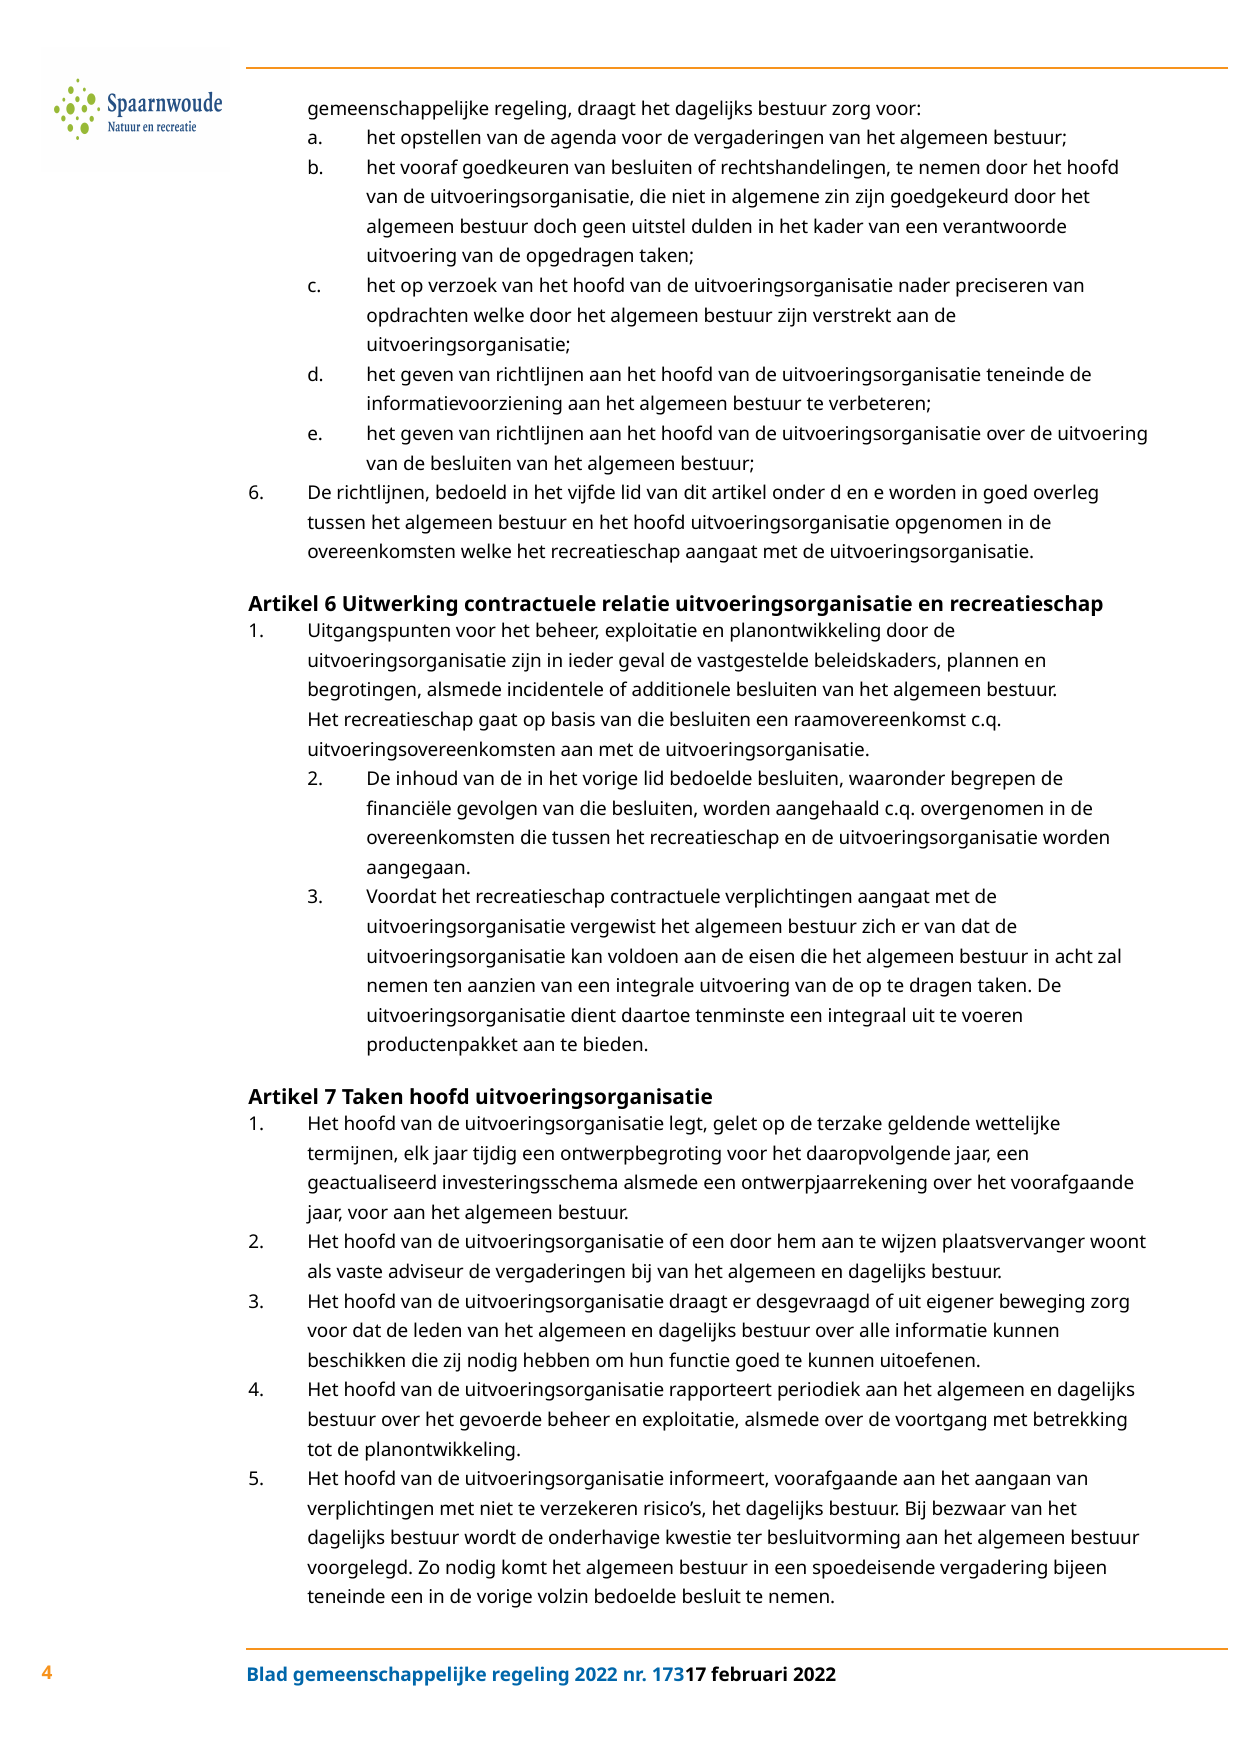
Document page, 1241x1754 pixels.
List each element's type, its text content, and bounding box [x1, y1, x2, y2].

list het op verzoek van het hoofd van de uitvoeringsorganisatie nader preciseren van opdrachten welke door het algemeen bestuur zijn verstrekt aan de uitvoeringsorganisatie; [307, 272, 1152, 357]
list Het recreatieschap gaat op basis van die besluiten een raamovereenkomst c.q. uitvoeringsovereenkomsten aan met de uitvoeringsorganisatie. [248, 706, 1152, 761]
list Het hoofd van de uitvoeringsorganisatie legt, gelet op de terzake geldende wettelijke termijnen, elk jaar tijdig een ontwerpbegroting voor het daaropvolgende jaar, een geactualiseerd investeringsschema alsmede een ontwerpjaarrekening over het voorafgaande jaar, voor aan het algemeen bestuur. [248, 1110, 1152, 1225]
list het geven van richtlijnen aan het hoofd van de uitvoeringsorganisatie teneinde de informatievoorziening aan het algemeen bestuur te verbeteren; [307, 361, 1152, 416]
list Het hoofd van de uitvoeringsorganisatie rapporteert periodiek aan het algemeen en dagelijks bestuur over het gevoerde beheer en exploitatie, alsmede over de voortgang met betrekking tot de planontwikkeling. [248, 1377, 1152, 1462]
text Artikel 7 Taken hoofd uitvoeringsorganisatie [248, 1082, 1152, 1110]
list Het hoofd van de uitvoeringsorganisatie informeert, voorafgaande aan het aangaan van verplichtingen met niet te verzekeren risico’s, het dagelijks bestuur. Bij bezwaar van het dagelijks bestuur wordt de onderhavige kwestie ter besluitvorming aan het algemeen bestuur voorgelegd. Zo nodig komt het algemeen bestuur in een spoedeisende vergadering bijeen teneinde een in de vorige volzin bedoelde besluit te nemen. [248, 1465, 1152, 1609]
list gemeenschappelijke regeling, draagt het dagelijks bestuur zorg voor: [248, 95, 1152, 121]
list Voordat het recreatieschap contractuele verplichtingen aangaat met de uitvoeringsorganisatie vergewist het algemeen bestuur zich er van dat de uitvoeringsorganisatie kan voldoen aan de eisen die het algemeen bestuur in acht zal nemen ten aanzien van een integrale uitvoering van de op te dragen taken. De uitvoeringsorganisatie dient daartoe tenminste een integraal uit te voeren productenpakket aan te bieden. [307, 884, 1152, 1057]
list Het hoofd van de uitvoeringsorganisatie draagt er desgevraagd of uit eigener beweging zorg voor dat de leden van het algemeen en dagelijks bestuur over alle informatie kunnen beschikken die zij nodig hebben om hun functie goed te kunnen uitoefenen. [248, 1288, 1152, 1373]
list het geven van richtlijnen aan het hoofd van de uitvoeringsorganisatie over de uitvoering van de besluiten van het algemeen bestuur; [307, 420, 1152, 476]
list Het hoofd van de uitvoeringsorganisatie of een door hem aan te wijzen plaatsvervanger woont als vaste adviseur de vergaderingen bij van het algemeen en dagelijks bestuur. [248, 1229, 1152, 1284]
list De inhoud van de in het vorige lid bedoelde besluiten, waaronder begrepen de financiële gevolgen van die besluiten, worden aangehaald c.q. overgenomen in de overeenkomsten die tussen het recreatieschap en de uitvoeringsorganisatie worden aangegaan. [307, 765, 1152, 880]
list het opstellen van de agenda voor de vergaderingen van het algemeen bestuur; [307, 124, 1152, 150]
text Artikel 6 Uitwerking contractuele relatie uitvoeringsorganisatie en recreatieschap [248, 589, 1152, 617]
list Uitgangspunten voor het beheer, exploitatie en planontwikkeling door de uitvoeringsorganisatie zijn in ieder geval de vastgestelde beleidskaders, plannen en begrotingen, alsmede incidentele of additionele besluiten van het algemeen bestuur. [248, 617, 1152, 702]
list het vooraf goedkeuren van besluiten of rechtshandelingen, te nemen door het hoofd van de uitvoeringsorganisatie, die niet in algemene zin zijn goedgekeurd door het algemeen bestuur doch geen uitstel dulden in het kader van een verantwoorde uitvoering van de opgedragen taken; [307, 154, 1152, 268]
list De richtlijnen, bedoeld in het vijfde lid van dit artikel onder d en e worden in goed overleg tussen het algemeen bestuur en het hoofd uitvoeringsorganisatie opgenomen in de overeenkomsten welke het recreatieschap aangaat met de uitvoeringsorganisatie. [248, 479, 1152, 564]
picture [41, 47, 231, 172]
